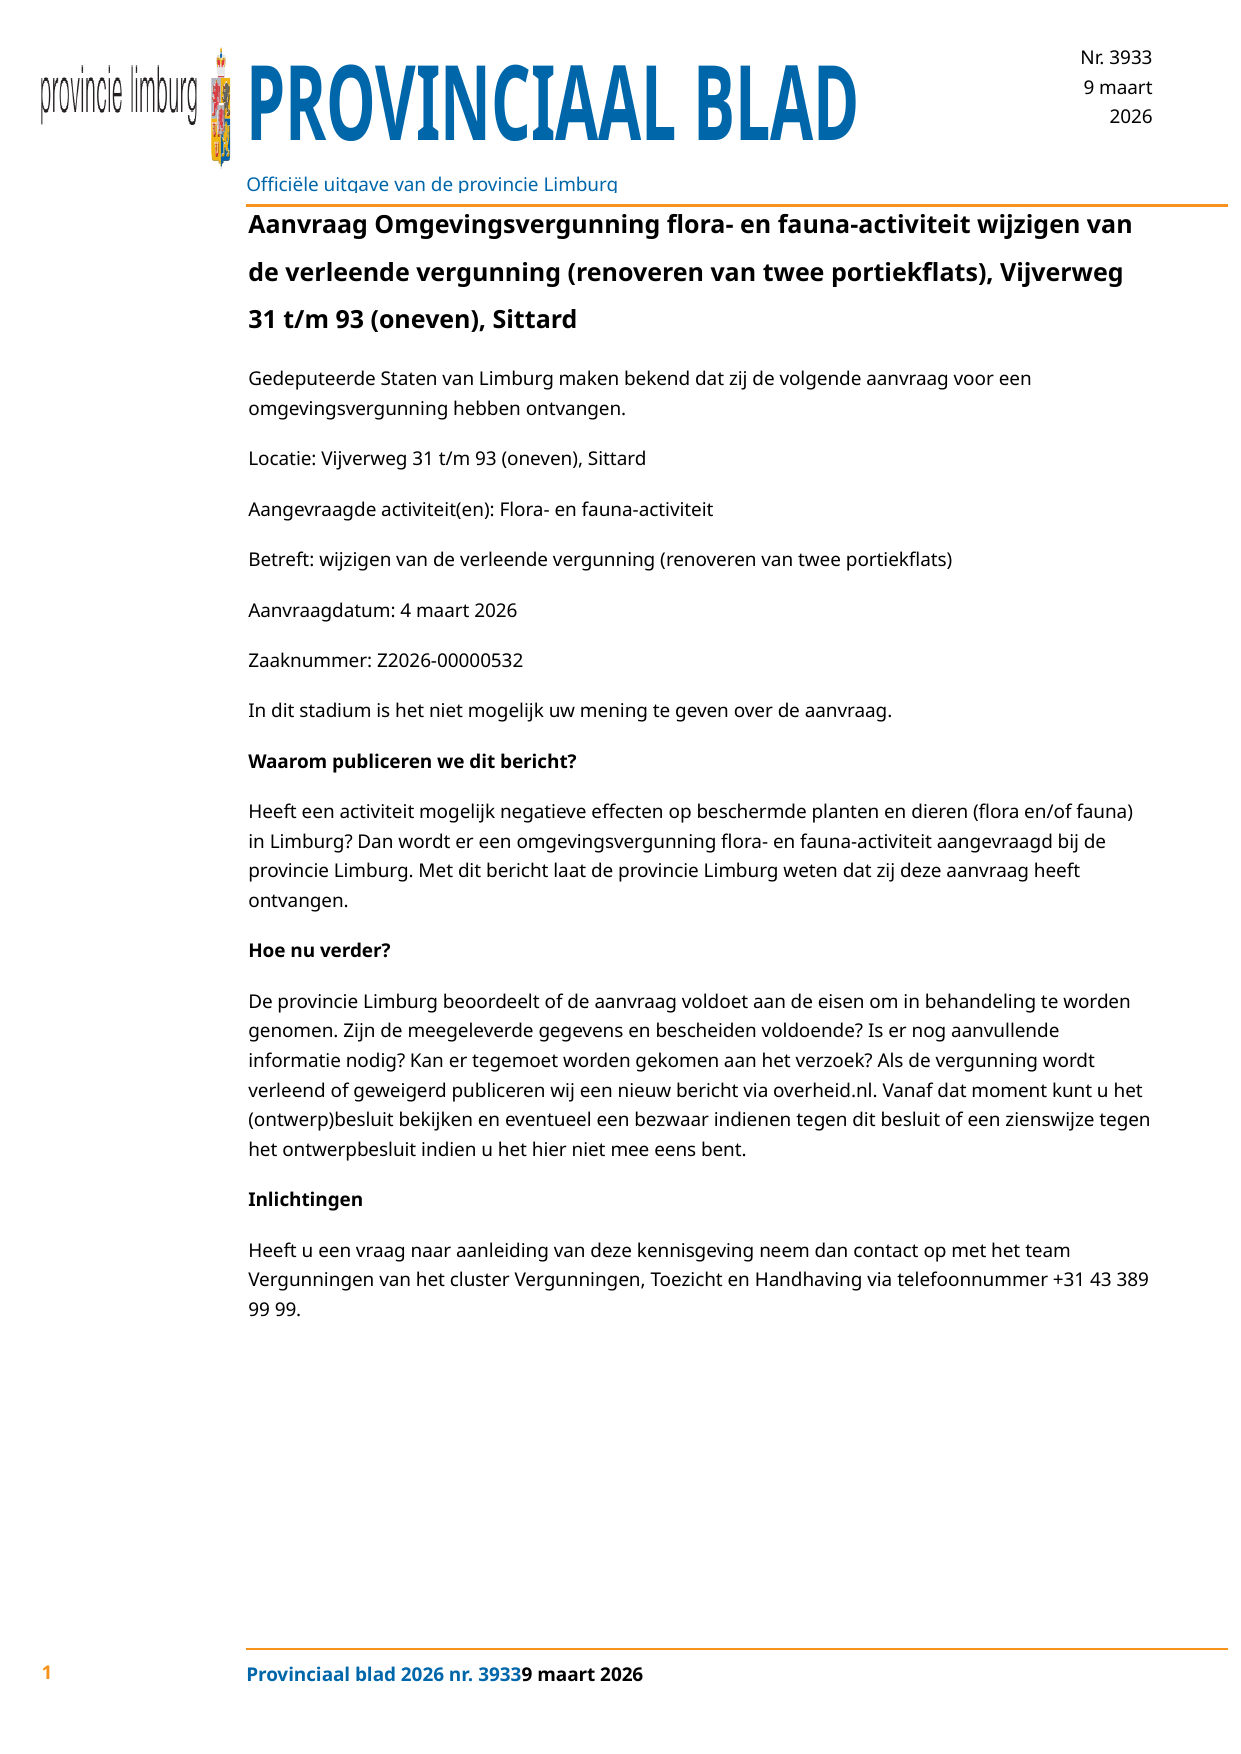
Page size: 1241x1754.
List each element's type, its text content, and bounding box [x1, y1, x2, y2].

text Aanvraagdatum: 4 maart 2026 [248, 597, 1152, 622]
text Betreft: wijzigen van de verleende vergunning (renoveren van twee portiekflats) [248, 546, 1152, 572]
text Inlichtingen [248, 1186, 1152, 1212]
picture [41, 47, 231, 172]
text Heeft u een vraag naar aanleiding van deze kennisgeving neem dan contact op met het team Vergunningen van het cluster Vergunningen, Toezicht en Handhaving via telefoonnummer +31 43 389 99 99. [248, 1237, 1152, 1322]
text Zaaknummer: Z2026-00000532 [248, 647, 1152, 673]
text Hoe nu verder? [248, 938, 1152, 963]
text Locatie: Vijverweg 31 t/m 93 (oneven), Sittard [248, 446, 1152, 471]
text Gedeputeerde Staten van Limburg maken bekend dat zij de volgende aanvraag voor een omgevingsvergunning hebben ontvangen. [248, 366, 1152, 421]
text De provincie Limburg beoordeelt of de aanvraag voldoet aan de eisen om in behandeling te worden genomen. Zijn de meegeleverde gegevens en bescheiden voldoende? Is er nog aanvullende informatie nodig? Kan er tegemoet worden gekomen aan het verzoek? Als de vergunning wordt verleend of geweigerd publiceren wij een nieuw bericht via overheid.nl. Vanaf dat moment kunt u het (ontwerp)besluit bekijken en eventueel een bezwaar indienen tegen dit besluit of een zienswijze tegen het ontwerpbesluit indien u het hier niet mee eens bent. [248, 988, 1152, 1162]
text Aangevraagde activiteit(en): Flora- en fauna-activiteit [248, 496, 1152, 522]
text Waarom publiceren we dit bericht? [248, 748, 1152, 774]
text Aanvraag Omgevingsvergunning flora- en fauna-activiteit wijzigen van de verleende vergunning (renoveren van twee portiekflats), Vijverweg 31 t/m 93 (oneven), Sittard [248, 207, 1152, 336]
text In dit stadium is het niet mogelijk uw mening te geven over de aanvraag. [248, 698, 1152, 723]
text Heeft een activiteit mogelijk negatieve effecten op beschermde planten en dieren (flora en/of fauna) in Limburg? Dan wordt er een omgevingsvergunning flora- en fauna-activiteit aangevraagd bij de provincie Limburg. Met dit bericht laat de provincie Limburg weten dat zij deze aanvraag heeft ontvangen. [248, 798, 1152, 913]
